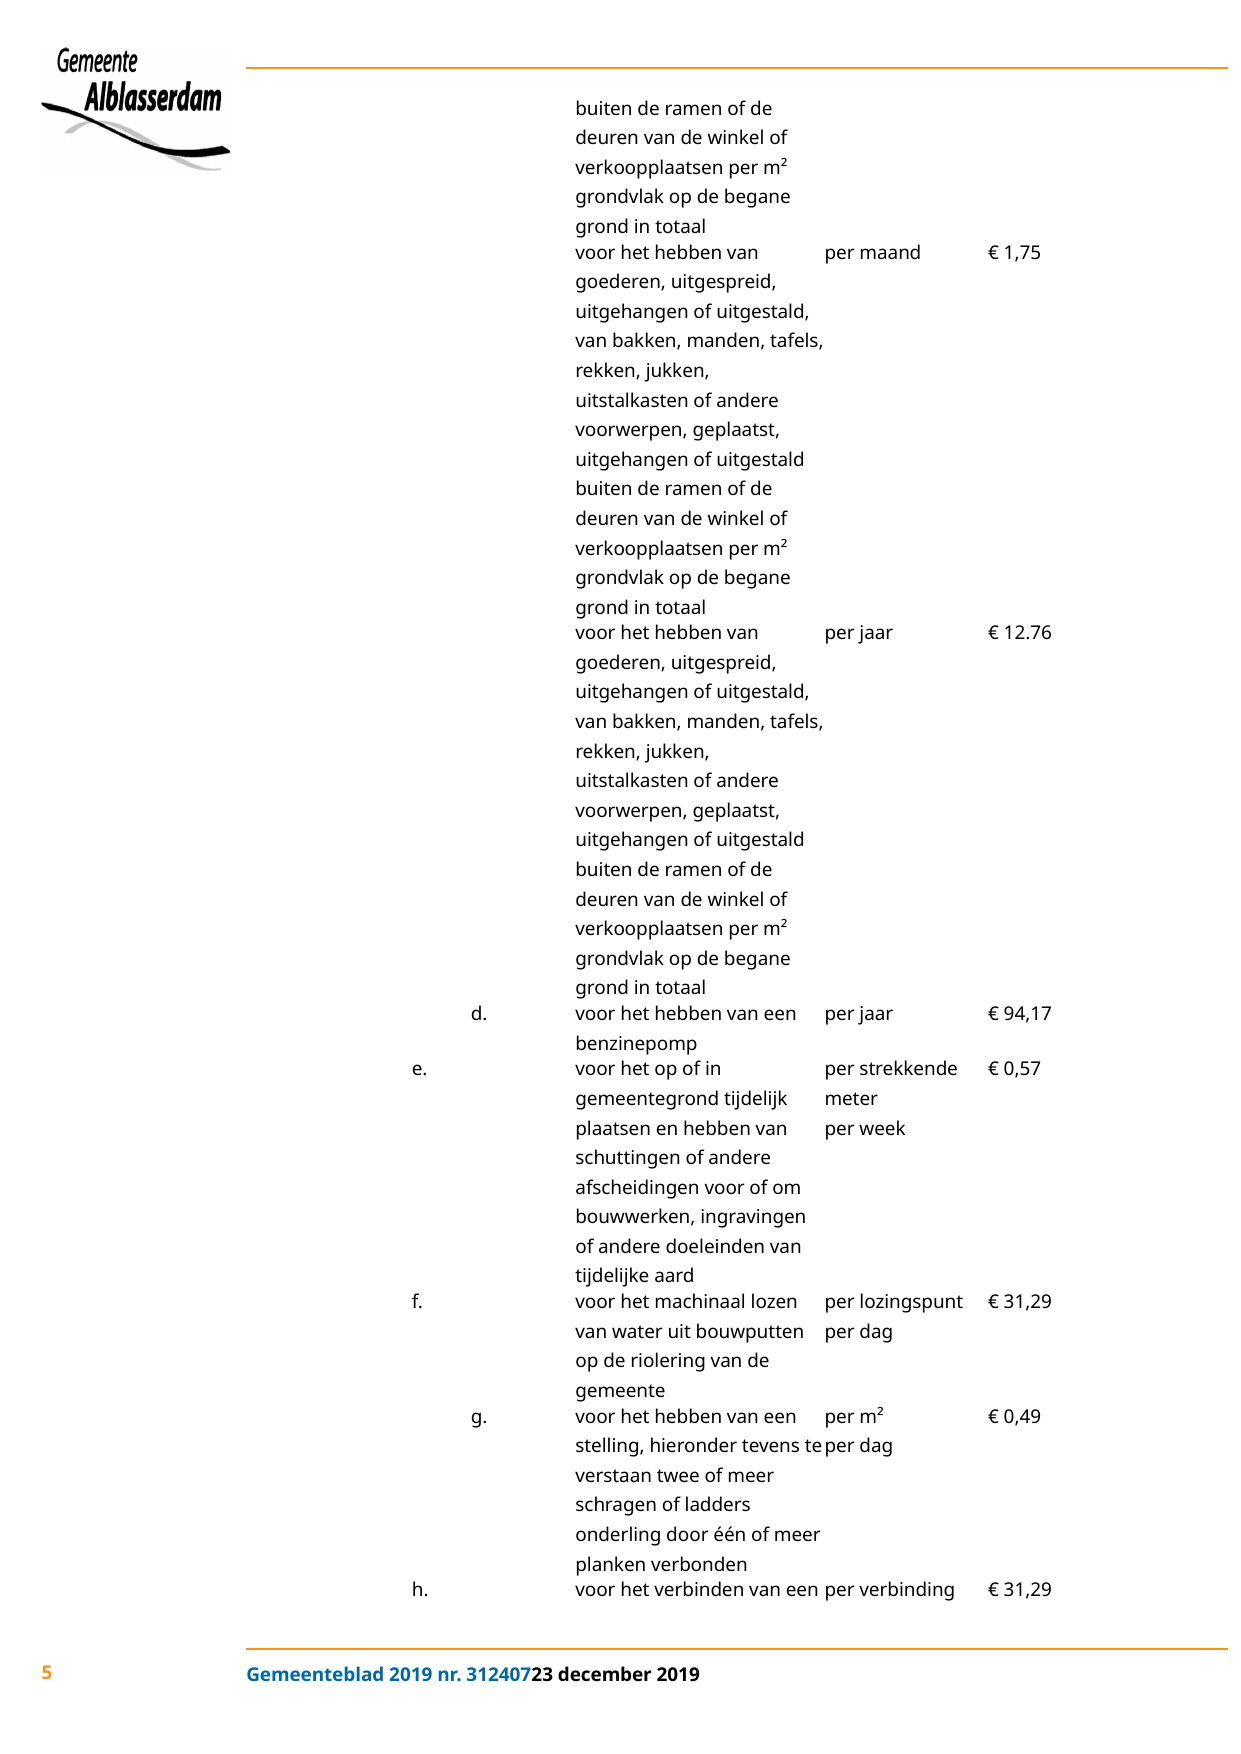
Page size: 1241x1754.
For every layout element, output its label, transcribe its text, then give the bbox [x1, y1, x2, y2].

table_cell voor het op of in gemeentegrond tijdelijk plaatsen en hebben van schuttingen of andere afscheidingen voor of om bouwwerken, ingravingen of andere doeleinden van tijdelijke aard [575, 1056, 824, 1288]
table_cell voor het verbinden van een [575, 1577, 824, 1602]
table_cell voor het hebben van goederen, uitgespreid, uitgehangen of uitgestald, van bakken, manden, tafels, rekken, jukken, uitstalkasten of andere voorwerpen, geplaatst, uitgehangen of uitgestald buiten de ramen of de deuren van de winkel of verkoopplaatsen per m² grondvlak op de begane grond in totaal [575, 620, 824, 1000]
table_cell € 31,29 [988, 1289, 1152, 1403]
table_cell [248, 239, 412, 619]
table_cell € 31,29 [988, 1577, 1152, 1602]
table_cell g. [412, 1403, 575, 1577]
table_cell [248, 1289, 412, 1403]
table_cell [248, 1000, 412, 1056]
table_cell [988, 95, 1152, 239]
table_cell per m² per dag [824, 1403, 988, 1577]
table_cell [248, 1056, 412, 1288]
table_cell per maand [824, 239, 988, 619]
table_cell [248, 1403, 412, 1577]
table_cell voor het hebben van goederen, uitgespreid, uitgehangen of uitgestald, van bakken, manden, tafels, rekken, jukken, uitstalkasten of andere voorwerpen, geplaatst, uitgehangen of uitgestald buiten de ramen of de deuren van de winkel of verkoopplaatsen per m² grondvlak op de begane grond in totaal [575, 239, 824, 619]
table_cell h. [412, 1577, 575, 1602]
table_cell [412, 620, 575, 1000]
table_cell [248, 95, 412, 239]
table_cell € 1,75 [988, 239, 1152, 619]
table_cell [412, 239, 575, 619]
table_cell [248, 620, 412, 1000]
table_cell [824, 95, 988, 239]
table_cell voor het hebben van een stelling, hieronder tevens te verstaan twee of meer schragen of ladders onderling door één of meer planken verbonden [575, 1403, 824, 1577]
table_cell per lozingspunt per dag [824, 1289, 988, 1403]
table_cell € 94,17 [988, 1000, 1152, 1056]
table_cell per verbinding [824, 1577, 988, 1602]
table_cell e. [412, 1056, 575, 1288]
table_cell voor het machinaal lozen van water uit bouwputten op de riolering van de gemeente [575, 1289, 824, 1403]
table_cell per jaar [824, 1000, 988, 1056]
table_cell [412, 95, 575, 239]
table_cell d. [412, 1000, 575, 1056]
table_cell voor het hebben van een benzinepomp [575, 1000, 824, 1056]
table_cell € 0,49 [988, 1403, 1152, 1577]
table_cell per jaar [824, 620, 988, 1000]
table_cell f. [412, 1289, 575, 1403]
table_cell € 12.76 [988, 620, 1152, 1000]
table_cell € 0,57 [988, 1056, 1152, 1288]
picture [41, 47, 231, 172]
table_cell per strekkende meter per week [824, 1056, 988, 1288]
table_cell buiten de ramen of de deuren van de winkel of verkoopplaatsen per m² grondvlak op de begane grond in totaal [575, 95, 824, 239]
table_cell [248, 1577, 412, 1602]
